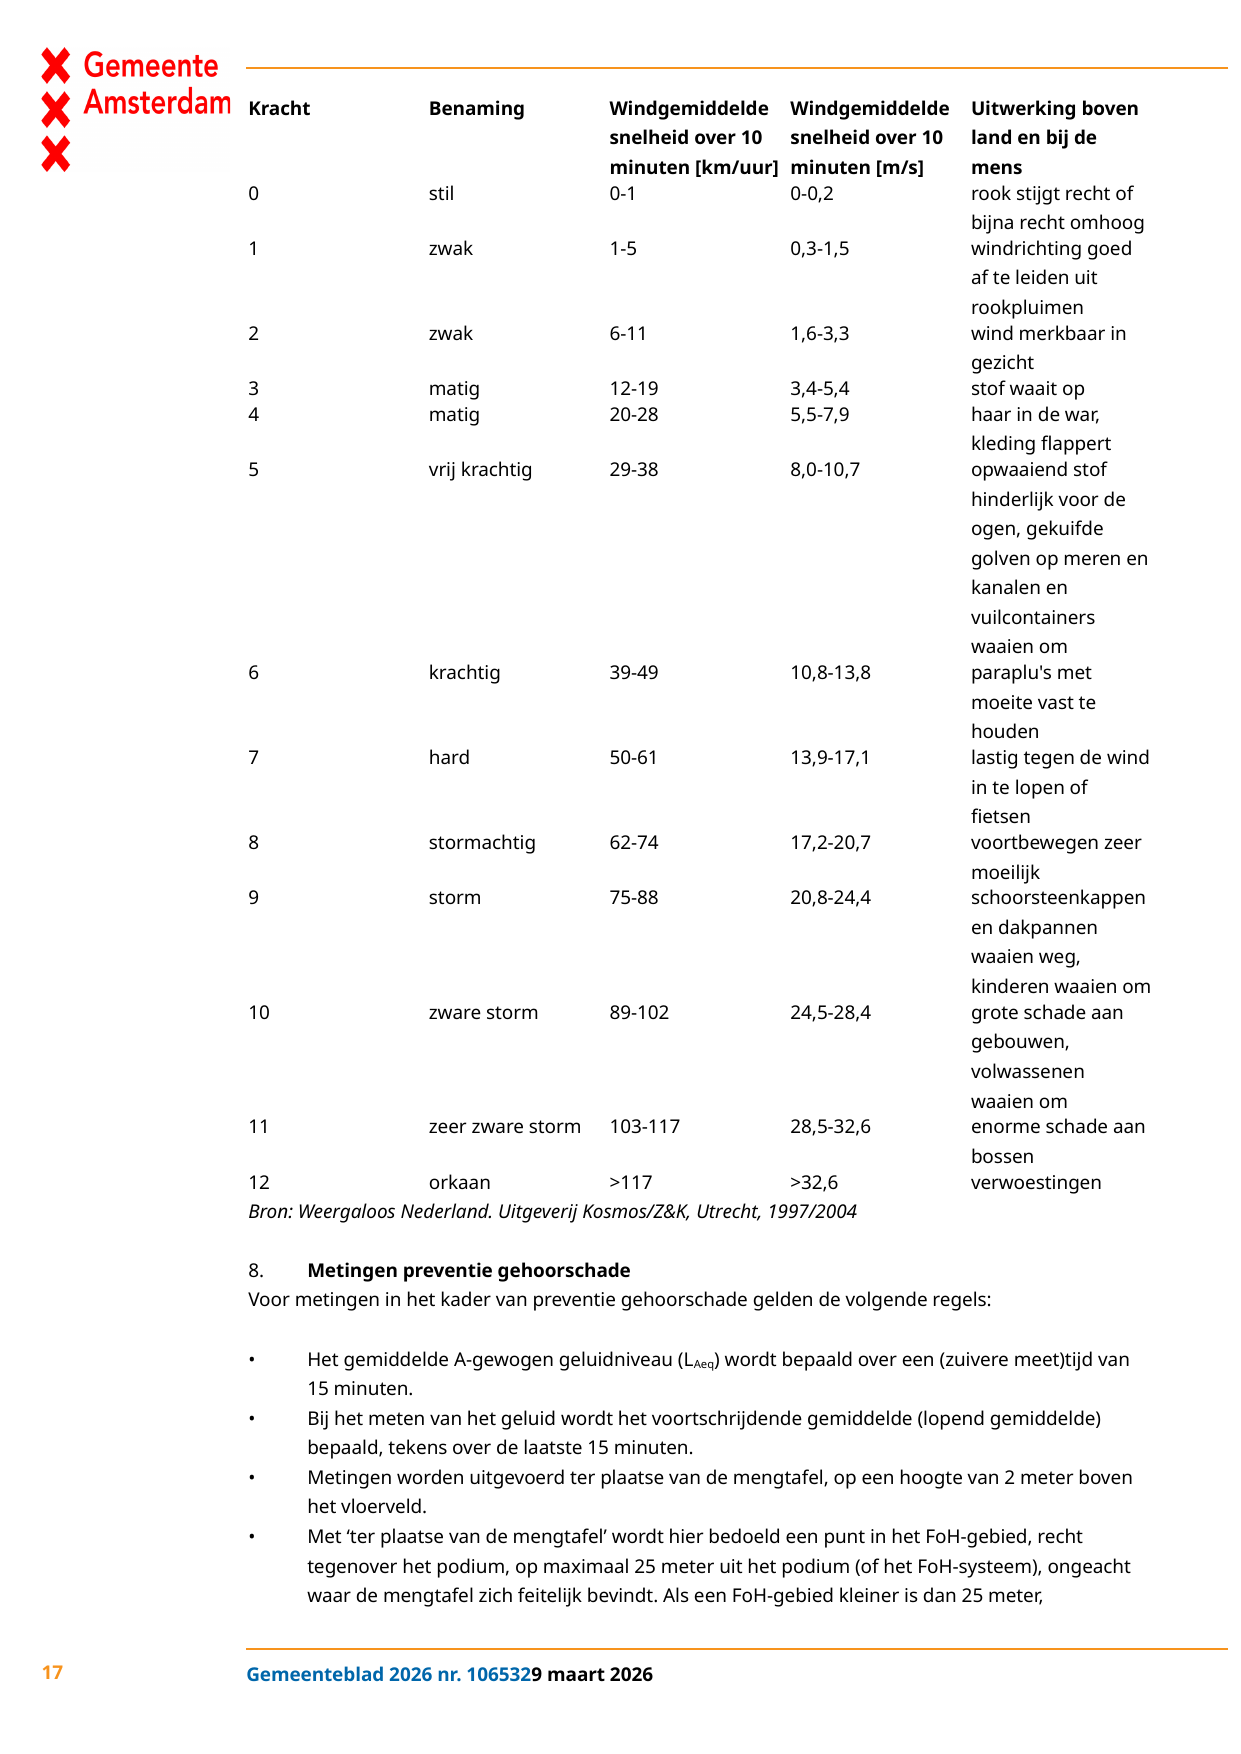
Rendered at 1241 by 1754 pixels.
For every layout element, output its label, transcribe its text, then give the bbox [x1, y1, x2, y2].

table_cell 11 [248, 1114, 429, 1169]
table_header Windgemiddelde snelheid over 10 minuten [m/s] [790, 95, 971, 180]
table_cell 20,8-24,4 [790, 885, 971, 999]
table_cell 29-38 [609, 456, 790, 659]
table_cell zware storm [429, 999, 609, 1113]
list Metingen worden uitgevoerd ter plaatse van de mengtafel, op een hoogte van 2 meter boven het vloerveld. [248, 1464, 1152, 1519]
table_cell hard [429, 744, 609, 829]
table_cell matig [429, 401, 609, 456]
table_cell 2 [248, 320, 429, 375]
table_cell krachtig [429, 660, 609, 744]
table_cell schoorsteenkappen en dakpannen waaien weg, kinderen waaien om [971, 885, 1152, 999]
list Met ‘ter plaatse van de mengtafel’ wordt hier bedoeld een punt in het FoH-gebied, recht tegenover het podium, op maximaal 25 meter uit het podium (of het FoH-systeem), ongeacht waar de mengtafel zich feitelijk bevindt. Als een FoH-gebied kleiner is dan 25 meter, [248, 1523, 1152, 1608]
table_cell 103-117 [609, 1114, 790, 1169]
table_cell stil [429, 180, 609, 235]
table_cell 13,9-17,1 [790, 744, 971, 829]
table_cell 62-74 [609, 829, 790, 884]
table_cell 28,5-32,6 [790, 1114, 971, 1169]
table_header Windgemiddelde snelheid over 10 minuten [km/uur] [609, 95, 790, 180]
table_header Benaming [429, 95, 609, 180]
picture [41, 47, 231, 172]
table_cell 24,5-28,4 [790, 999, 971, 1113]
table_cell grote schade aan gebouwen, volwassenen waaien om [971, 999, 1152, 1113]
table_cell haar in de war, kleding flappert [971, 401, 1152, 456]
table_cell stormachtig [429, 829, 609, 884]
table_cell >117 [609, 1169, 790, 1194]
text Voor metingen in het kader van preventie gehoorschade gelden de volgende regels: [248, 1287, 1152, 1312]
table_cell 10,8-13,8 [790, 660, 971, 744]
table_cell 1 [248, 235, 429, 320]
list Metingen preventie gehoorschade [248, 1257, 1152, 1283]
table_header Kracht [248, 95, 429, 180]
table_cell 10 [248, 999, 429, 1113]
table_cell vrij krachtig [429, 456, 609, 659]
text Bron: Weergaloos Nederland. Uitgeverij Kosmos/Z&K, Utrecht, 1997/2004 [248, 1198, 1152, 1223]
table_cell 0,3-1,5 [790, 235, 971, 320]
table_cell 0-0,2 [790, 180, 971, 235]
table_cell 1,6-3,3 [790, 320, 971, 375]
table_cell matig [429, 375, 609, 401]
table_cell paraplu's met moeite vast te houden [971, 660, 1152, 744]
table_header Uitwerking boven land en bij de mens [971, 95, 1152, 180]
table_cell 20-28 [609, 401, 790, 456]
table_cell 9 [248, 885, 429, 999]
table_cell rook stijgt recht of bijna recht omhoog [971, 180, 1152, 235]
table_cell 5,5-7,9 [790, 401, 971, 456]
list Het gemiddelde A-gewogen geluidniveau (LAeq) wordt bepaald over een (zuivere meet)tijd van 15 minuten. [248, 1346, 1152, 1401]
table_cell zwak [429, 320, 609, 375]
table_cell 12 [248, 1169, 429, 1194]
table_cell 4 [248, 401, 429, 456]
table_cell enorme schade aan bossen [971, 1114, 1152, 1169]
table_cell 12-19 [609, 375, 790, 401]
list Bij het meten van het geluid wordt het voortschrijdende gemiddelde (lopend gemiddelde) bepaald, tekens over de laatste 15 minuten. [248, 1405, 1152, 1460]
table_cell 89-102 [609, 999, 790, 1113]
table_cell 1-5 [609, 235, 790, 320]
table_cell 8,0-10,7 [790, 456, 971, 659]
table_cell 3 [248, 375, 429, 401]
table_cell windrichting goed af te leiden uit rookpluimen [971, 235, 1152, 320]
table_cell wind merkbaar in gezicht [971, 320, 1152, 375]
table_cell orkaan [429, 1169, 609, 1194]
table_cell zeer zware storm [429, 1114, 609, 1169]
table_cell 39-49 [609, 660, 790, 744]
table_cell 6-11 [609, 320, 790, 375]
table_cell 0 [248, 180, 429, 235]
table_cell 75-88 [609, 885, 790, 999]
table_cell verwoestingen [971, 1169, 1152, 1194]
table_cell 50-61 [609, 744, 790, 829]
table_cell 5 [248, 456, 429, 659]
table_cell 8 [248, 829, 429, 884]
table_cell >32,6 [790, 1169, 971, 1194]
table_cell zwak [429, 235, 609, 320]
table_cell 7 [248, 744, 429, 829]
table_cell storm [429, 885, 609, 999]
table_cell voortbewegen zeer moeilijk [971, 829, 1152, 884]
table_cell stof waait op [971, 375, 1152, 401]
table_cell 0-1 [609, 180, 790, 235]
table_cell 6 [248, 660, 429, 744]
table_cell 17,2-20,7 [790, 829, 971, 884]
table_cell lastig tegen de wind in te lopen of fietsen [971, 744, 1152, 829]
table_cell 3,4-5,4 [790, 375, 971, 401]
table_cell opwaaiend stof hinderlijk voor de ogen, gekuifde golven op meren en kanalen en vuilcontainers waaien om [971, 456, 1152, 659]
